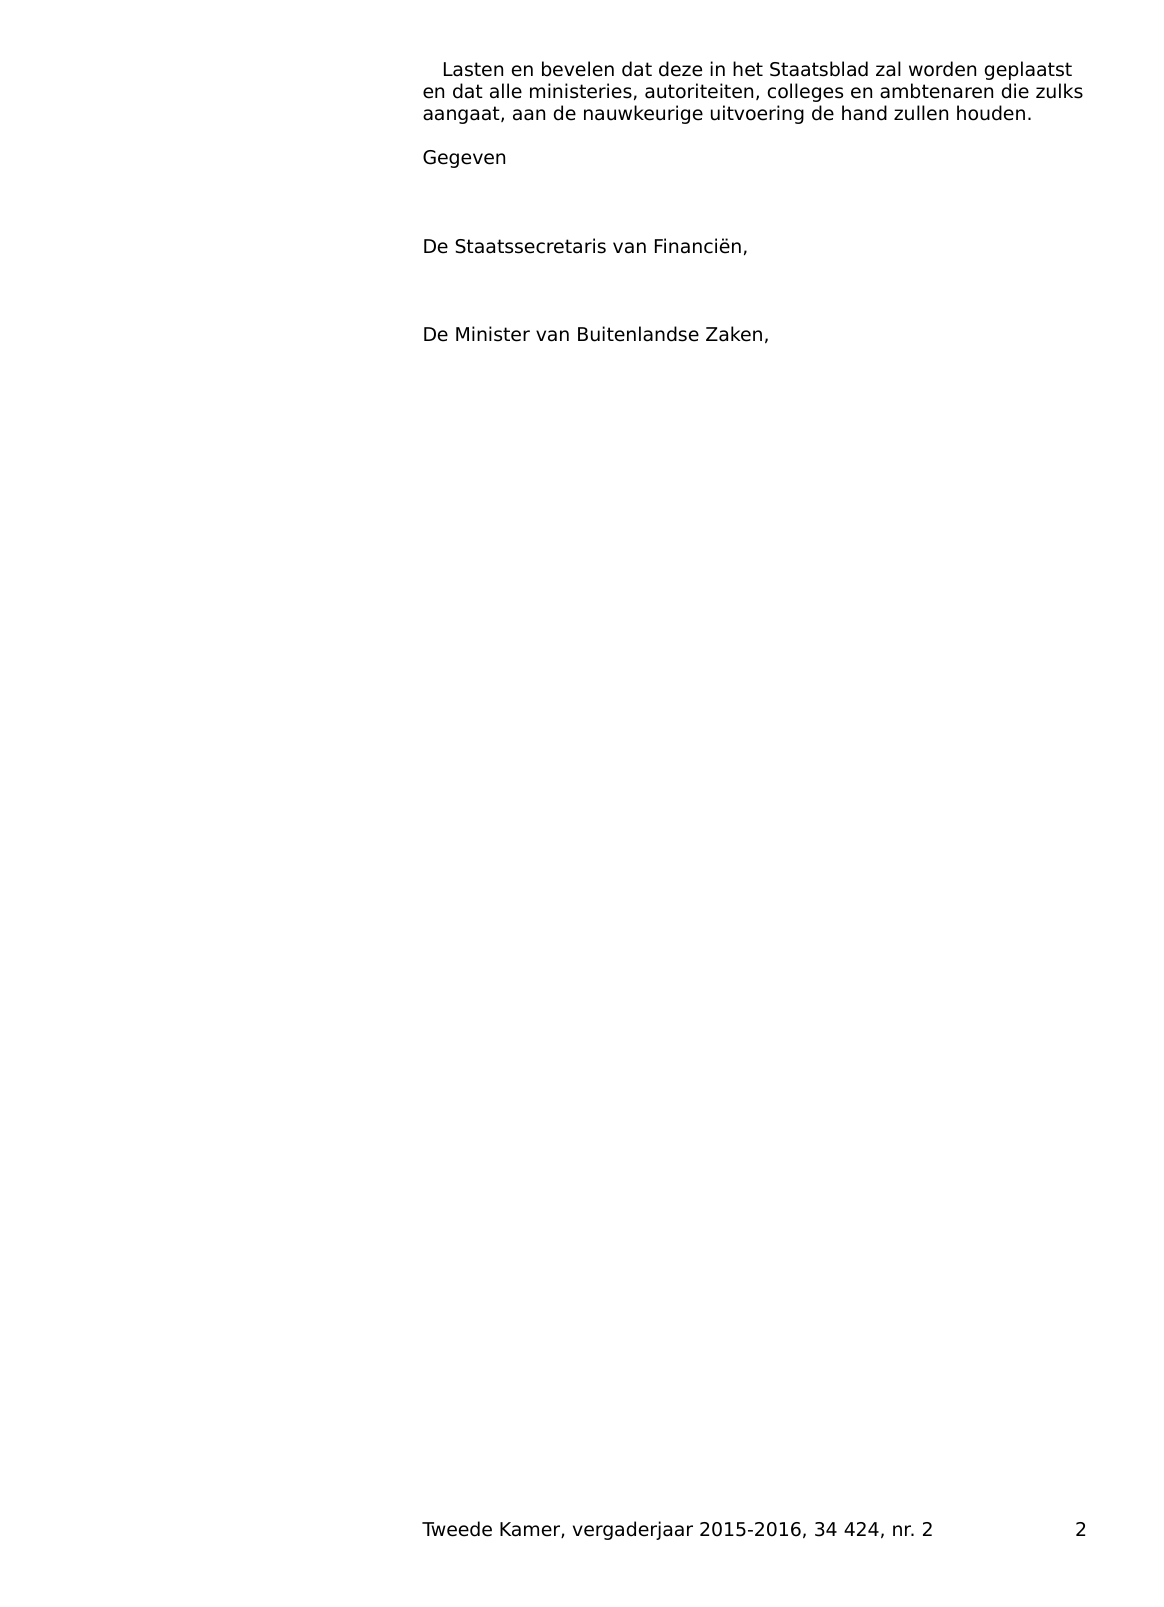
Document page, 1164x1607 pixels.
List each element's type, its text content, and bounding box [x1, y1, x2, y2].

text Gegeven [422, 147, 1087, 169]
text De Minister van Buitenlandse Zaken, [422, 324, 1087, 346]
text De Staatssecretaris van Financiën, [422, 236, 1087, 258]
text Lasten en bevelen dat deze in het Staatsblad zal worden geplaatst en dat alle ministeries, autoriteiten, colleges en ambtenaren die zulks aangaat, aan de nauwkeurige uitvoering de hand zullen houden. [422, 59, 1087, 125]
